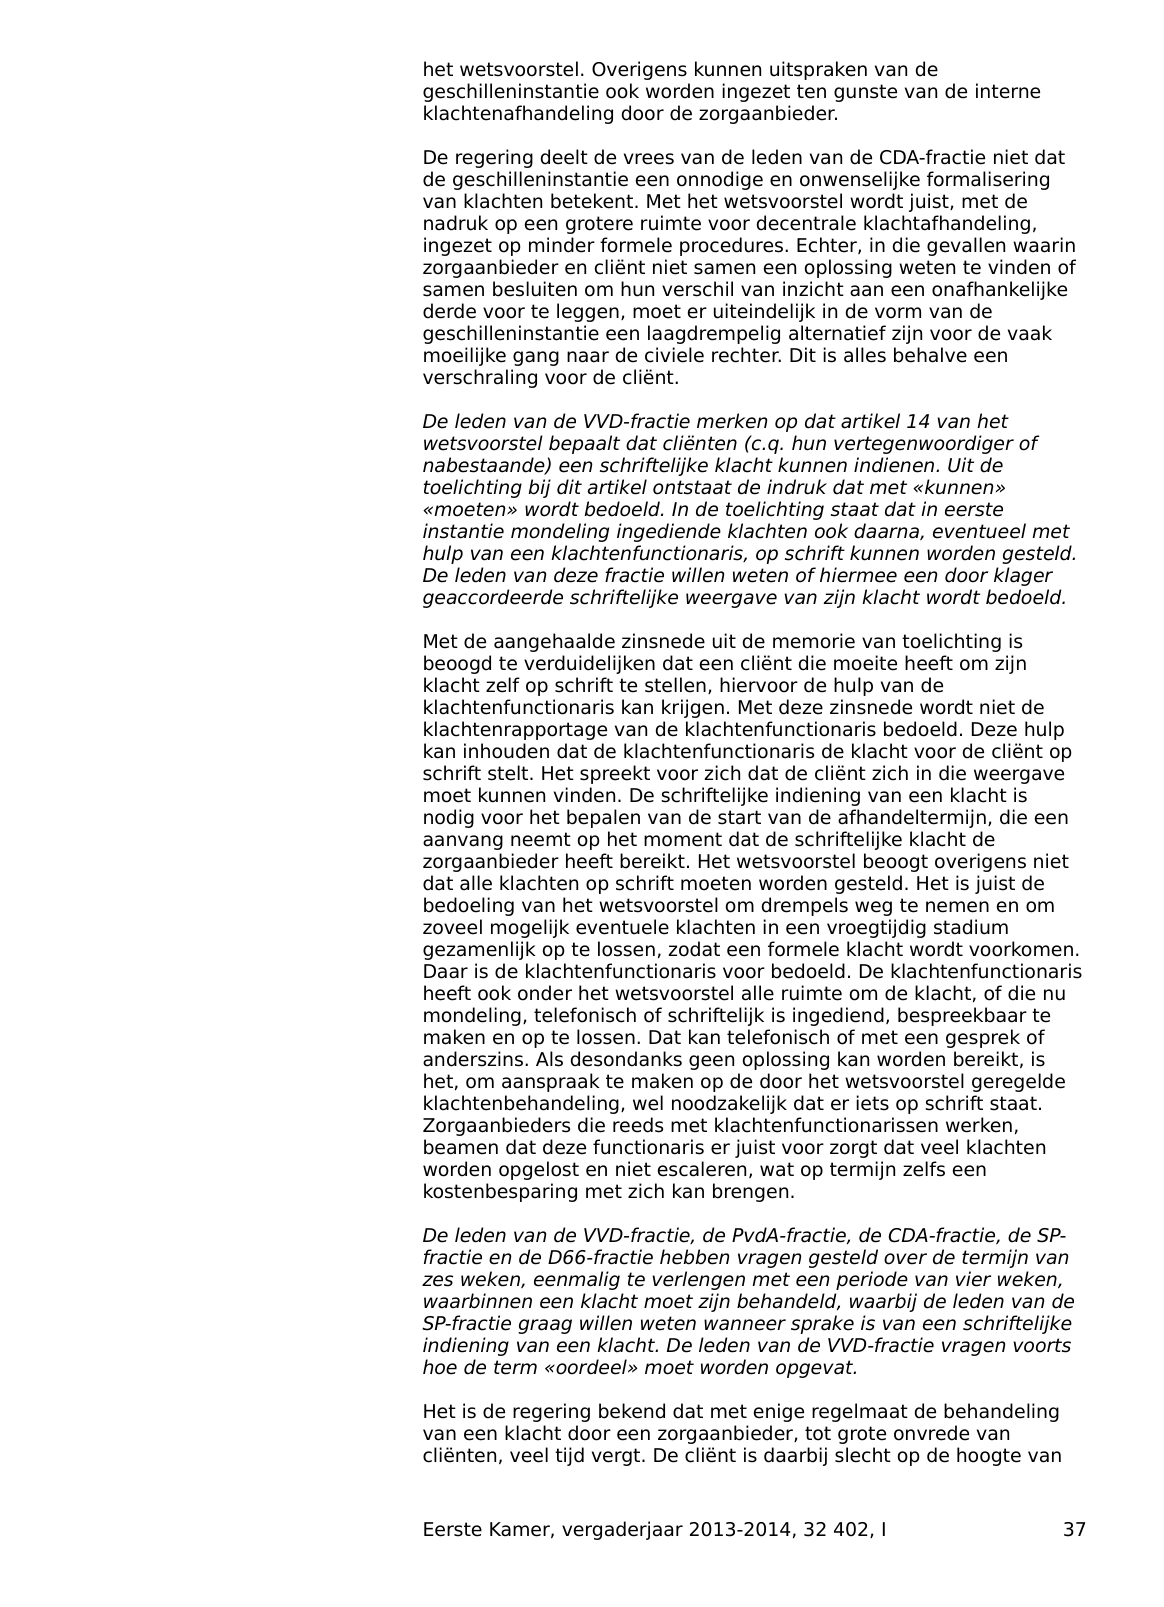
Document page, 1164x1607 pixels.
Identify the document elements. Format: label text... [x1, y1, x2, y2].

text het wetsvoorstel. Overigens kunnen uitspraken van de geschilleninstantie ook worden ingezet ten gunste van de interne klachtenafhandeling door de zorgaanbieder. [422, 59, 1087, 125]
text De leden van de VVD-fractie, de PvdA-fractie, de CDA-fractie, de SP-fractie en de D66-fractie hebben vragen gesteld over de termijn van zes weken, eenmalig te verlengen met een periode van vier weken, waarbinnen een klacht moet zijn behandeld, waarbij de leden van de SP-fractie graag willen weten wanneer sprake is van een schriftelijke indiening van een klacht. De leden van de VVD-fractie vragen voorts hoe de term «oordeel» moet worden opgevat. [422, 1225, 1087, 1379]
text De regering deelt de vrees van de leden van de CDA-fractie niet dat de geschilleninstantie een onnodige en onwenselijke formalisering van klachten betekent. Met het wetsvoorstel wordt juist, met de nadruk op een grotere ruimte voor decentrale klachtafhandeling, ingezet op minder formele procedures. Echter, in die gevallen waarin zorgaanbieder en cliënt niet samen een oplossing weten te vinden of samen besluiten om hun verschil van inzicht aan een onafhankelijke derde voor te leggen, moet er uiteindelijk in de vorm van de geschilleninstantie een laagdrempelig alternatief zijn voor de vaak moeilijke gang naar de civiele rechter. Dit is alles behalve een verschraling voor de cliënt. [422, 147, 1087, 389]
text Met de aangehaalde zinsnede uit de memorie van toelichting is beoogd te verduidelijken dat een cliënt die moeite heeft om zijn klacht zelf op schrift te stellen, hiervoor de hulp van de klachtenfunctionaris kan krijgen. Met deze zinsnede wordt niet de klachtenrapportage van de klachtenfunctionaris bedoeld. Deze hulp kan inhouden dat de klachtenfunctionaris de klacht voor de cliënt op schrift stelt. Het spreekt voor zich dat de cliënt zich in die weergave moet kunnen vinden. De schriftelijke indiening van een klacht is nodig voor het bepalen van de start van de afhandeltermijn, die een aanvang neemt op het moment dat de schriftelijke klacht de zorgaanbieder heeft bereikt. Het wetsvoorstel beoogt overigens niet dat alle klachten op schrift moeten worden gesteld. Het is juist de bedoeling van het wetsvoorstel om drempels weg te nemen en om zoveel mogelijk eventuele klachten in een vroegtijdig stadium gezamenlijk op te lossen, zodat een formele klacht wordt voorkomen. Daar is de klachtenfunctionaris voor bedoeld. De klachtenfunctionaris heeft ook onder het wetsvoorstel alle ruimte om de klacht, of die nu mondeling, telefonisch of schriftelijk is ingediend, bespreekbaar te maken en op te lossen. Dat kan telefonisch of met een gesprek of anderszins. Als desondanks geen oplossing kan worden bereikt, is het, om aanspraak te maken op de door het wetsvoorstel geregelde klachtenbehandeling, wel noodzakelijk dat er iets op schrift staat. Zorgaanbieders die reeds met klachtenfunctionarissen werken, beamen dat deze functionaris er juist voor zorgt dat veel klachten worden opgelost en niet escaleren, wat op termijn zelfs een kostenbesparing met zich kan brengen. [422, 631, 1087, 1203]
text De leden van de VVD-fractie merken op dat artikel 14 van het wetsvoorstel bepaalt dat cliënten (c.q. hun vertegenwoordiger of nabestaande) een schriftelijke klacht kunnen indienen. Uit de toelichting bij dit artikel ontstaat de indruk dat met «kunnen» «moeten» wordt bedoeld. In de toelichting staat dat in eerste instantie mondeling ingediende klachten ook daarna, eventueel met hulp van een klachtenfunctionaris, op schrift kunnen worden gesteld. De leden van deze fractie willen weten of hiermee een door klager geaccordeerde schriftelijke weergave van zijn klacht wordt bedoeld. [422, 411, 1087, 609]
text Het is de regering bekend dat met enige regelmaat de behandeling van een klacht door een zorgaanbieder, tot grote onvrede van cliënten, veel tijd vergt. De cliënt is daarbij slecht op de hoogte van [422, 1401, 1087, 1467]
